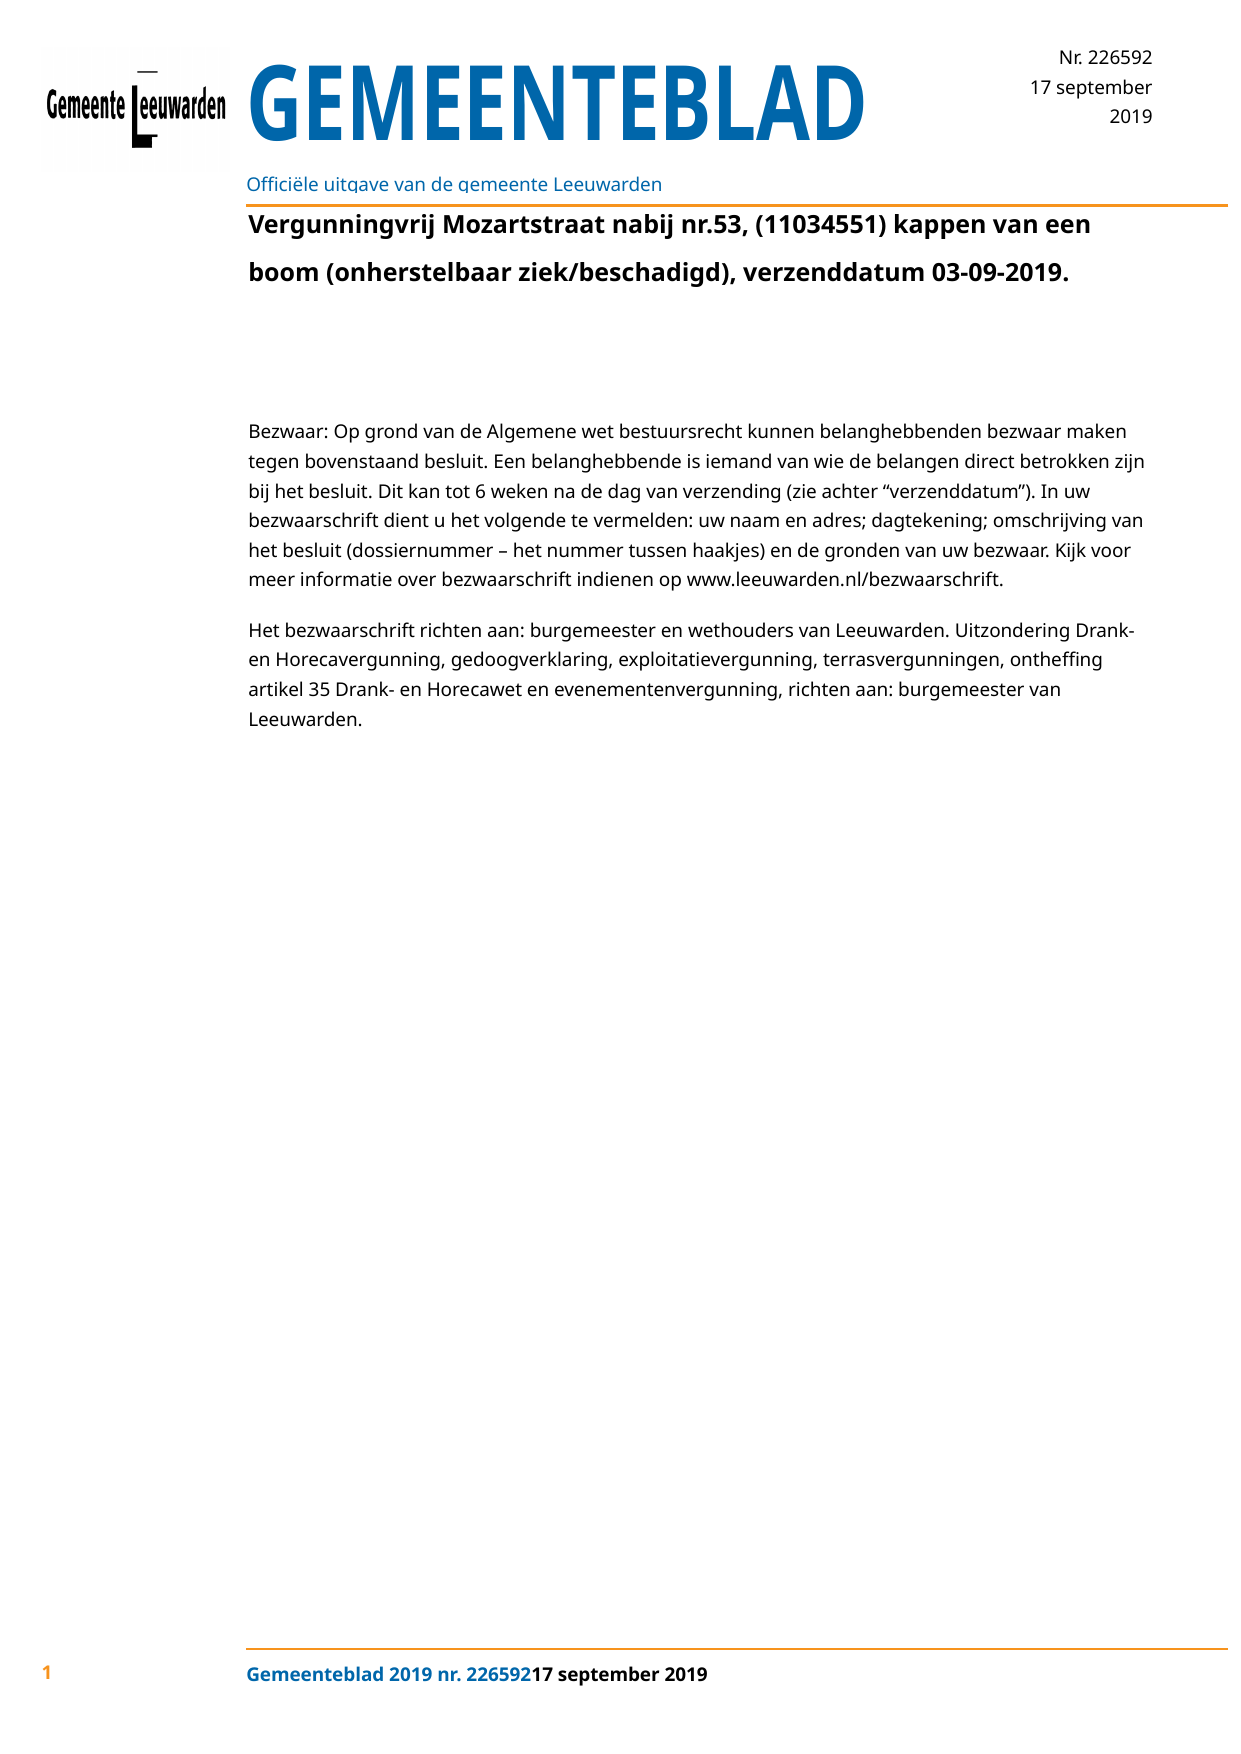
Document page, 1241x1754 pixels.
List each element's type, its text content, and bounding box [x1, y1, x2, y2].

text Vergunningvrij Mozartstraat nabij nr.53, (11034551) kappen van een boom (onherstelbaar ziek/beschadigd), verzenddatum 03-09-2019. [248, 207, 1152, 288]
picture [41, 47, 231, 172]
text Het bezwaarschrift richten aan: burgemeester en wethouders van Leeuwarden. Uitzondering Drank- en Horecavergunning, gedoogverklaring, exploitatievergunning, terrasvergunningen, ontheffing artikel 35 Drank- en Horecawet en evenementenvergunning, richten aan: burgemeester van Leeuwarden. [248, 617, 1152, 732]
text Bezwaar: Op grond van de Algemene wet bestuursrecht kunnen belanghebbenden bezwaar maken tegen bovenstaand besluit. Een belanghebbende is iemand van wie de belangen direct betrokken zijn bij het besluit. Dit kan tot 6 weken na de dag van verzending (zie achter “verzenddatum”). In uw bezwaarschrift dient u het volgende te vermelden: uw naam en adres; dagtekening; omschrijving van het besluit (dossiernummer – het nummer tussen haakjes) en de gronden van uw bezwaar. Kijk voor meer informatie over bezwaarschrift indienen op www.leeuwarden.nl/bezwaarschrift. [248, 419, 1152, 592]
